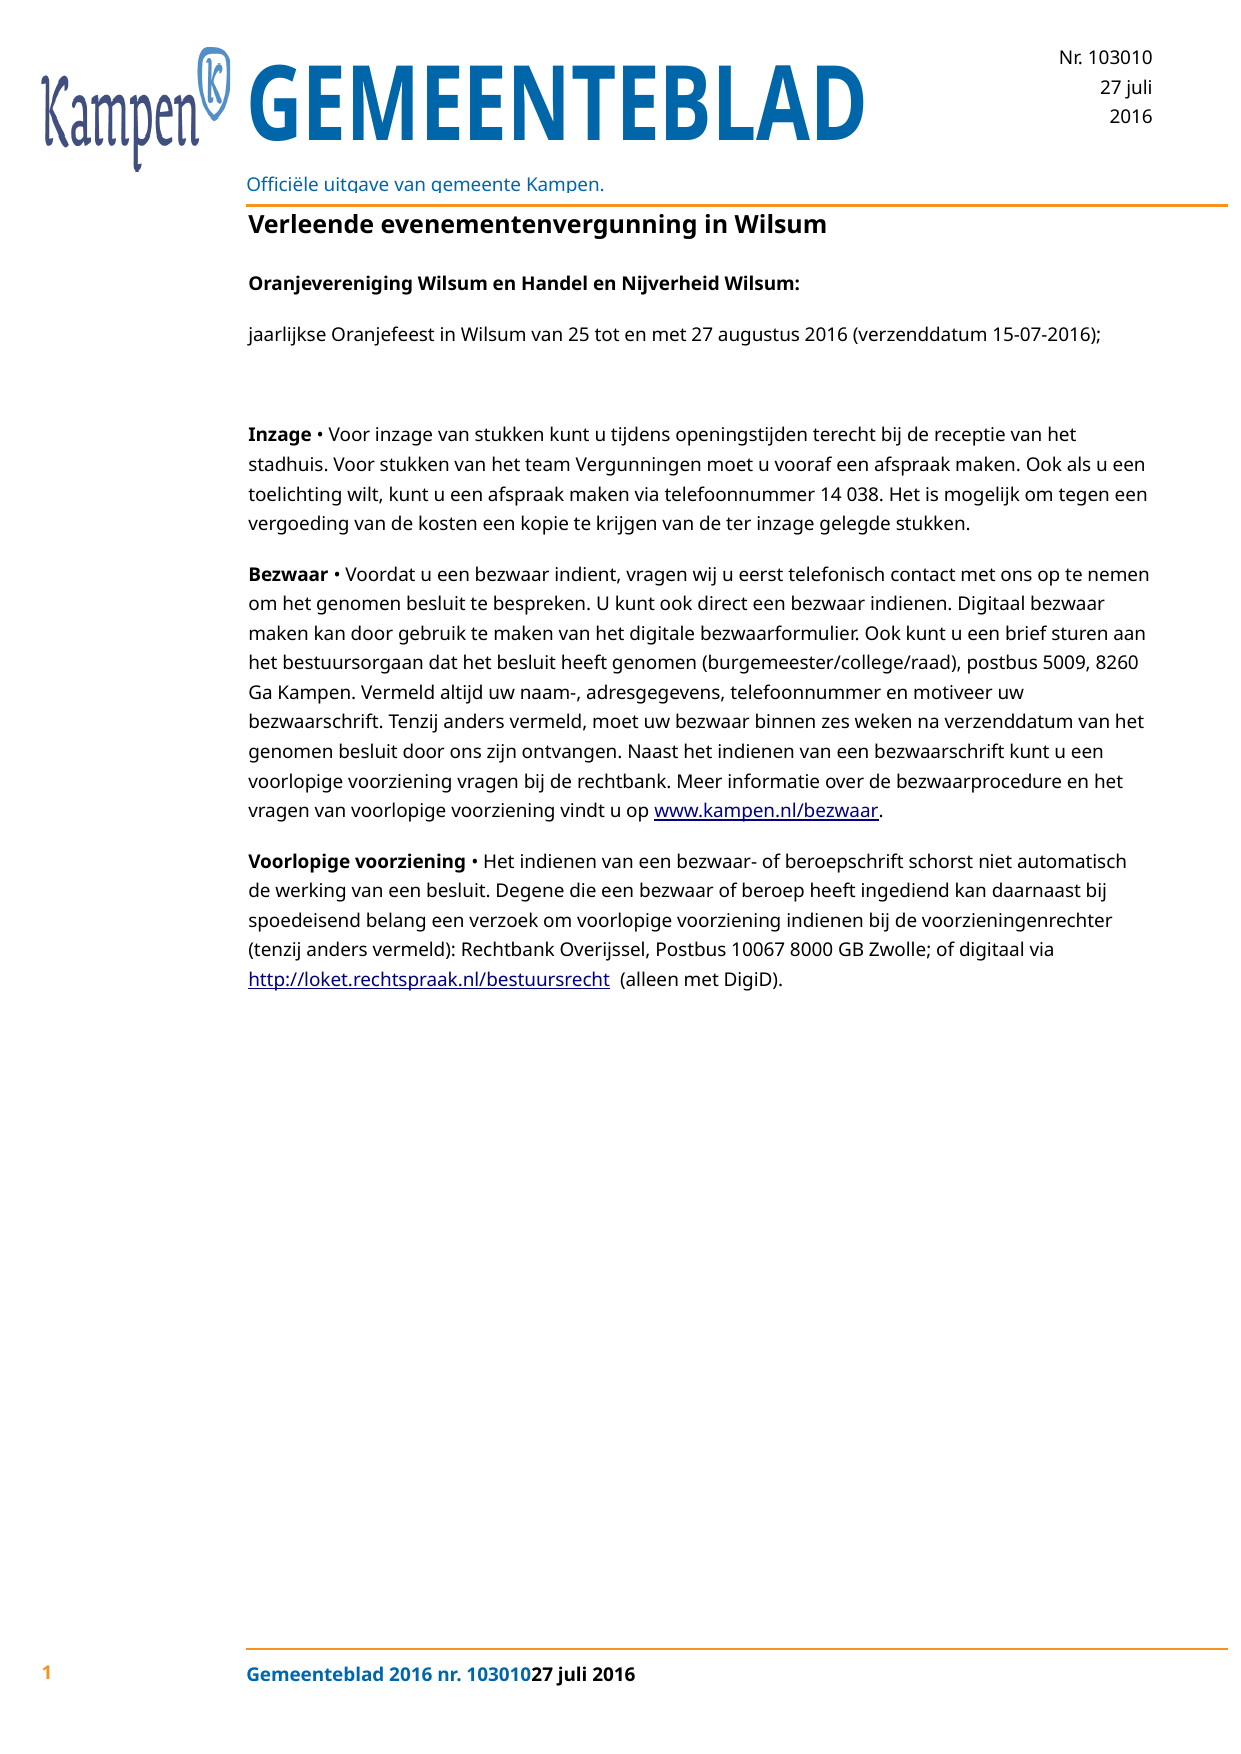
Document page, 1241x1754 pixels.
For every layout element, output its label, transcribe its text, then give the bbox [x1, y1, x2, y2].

text Bezwaar • Voordat u een bezwaar indient, vragen wij u eerst telefonisch contact met ons op te nemen om het genomen besluit te bespreken. U kunt ook direct een bezwaar indienen. Digitaal bezwaar maken kan door gebruik te maken van het digitale bezwaarformulier. Ook kunt u een brief sturen aan het bestuursorgaan dat het besluit heeft genomen (burgemeester/college/raad), postbus 5009, 8260 Ga Kampen. Vermeld altijd uw naam-, adresgegevens, telefoonnummer en motiveer uw bezwaarschrift. Tenzij anders vermeld, moet uw bezwaar binnen zes weken na verzenddatum van het genomen besluit door ons zijn ontvangen. Naast het indienen van een bezwaarschrift kunt u een voorlopige voorziening vragen bij de rechtbank. Meer informatie over de bezwaarprocedure en het vragen van voorlopige voorziening vindt u op www.kampen.nl/bezwaar. [248, 561, 1152, 823]
text Voorlopige voorziening • Het indienen van een bezwaar- of beroepschrift schorst niet automatisch de werking van een besluit. Degene die een bezwaar of beroep heeft ingediend kan daarnaast bij spoedeisend belang een verzoek om voorlopige voorziening indienen bij de voorzieningenrechter (tenzij anders vermeld): Rechtbank Overijssel, Postbus 10067 8000 GB Zwolle; of digitaal via http://loket.rechtspraak.nl/bestuursrecht (alleen met DigiD). [248, 848, 1152, 992]
text jaarlijkse Oranjefeest in Wilsum van 25 tot en met 27 augustus 2016 (verzenddatum 15-07-2016); [248, 321, 1152, 346]
picture [41, 47, 231, 172]
text Verleende evenementenvergunning in Wilsum [248, 207, 1152, 241]
text Oranjevereniging Wilsum en Handel en Nijverheid Wilsum: [248, 270, 1152, 296]
text Inzage • Voor inzage van stukken kunt u tijdens openingstijden terecht bij de receptie van het stadhuis. Voor stukken van het team Vergunningen moet u vooraf een afspraak maken. Ook als u een toelichting wilt, kunt u een afspraak maken via telefoonnummer 14 038. Het is mogelijk om tegen een vergoeding van de kosten een kopie te krijgen van de ter inzage gelegde stukken. [248, 422, 1152, 536]
